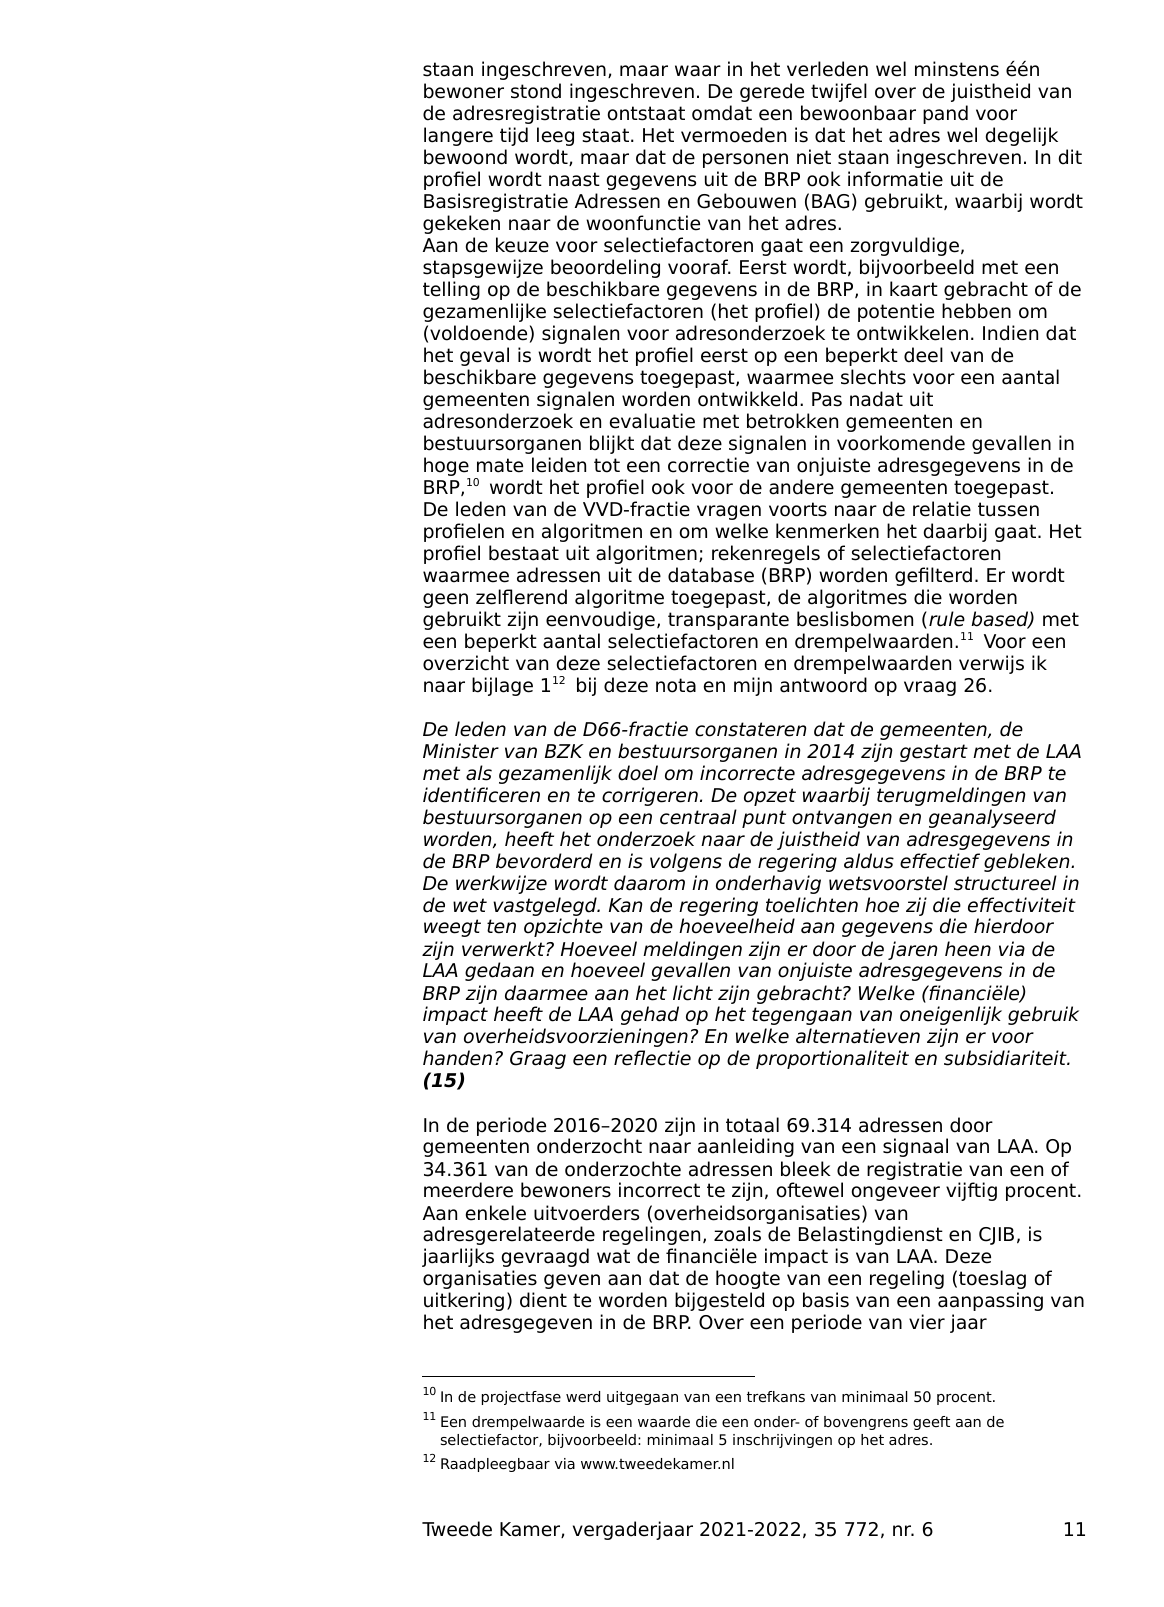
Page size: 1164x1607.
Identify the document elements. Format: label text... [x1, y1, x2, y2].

text Aan de keuze voor selectiefactoren gaat een zorgvuldige, stapsgewijze beoordeling vooraf. Eerst wordt, bijvoorbeeld met een telling op de beschikbare gegevens in de BRP, in kaart gebracht of de gezamenlijke selectiefactoren (het profiel) de potentie hebben om (voldoende) signalen voor adresonderzoek te ontwikkelen. Indien dat het geval is wordt het profiel eerst op een beperkt deel van de beschikbare gegevens toegepast, waarmee slechts voor een aantal gemeenten signalen worden ontwikkeld. Pas nadat uit adresonderzoek en evaluatie met betrokken gemeenten en bestuursorganen blijkt dat deze signalen in voorkomende gevallen in hoge mate leiden tot een correctie van onjuiste adresgegevens in de BRP, wordt het profiel ook voor de andere gemeenten toegepast. [422, 235, 1087, 499]
text De leden van de VVD-fractie vragen voorts naar de relatie tussen profielen en algoritmen en om welke kenmerken het daarbij gaat. Het profiel bestaat uit algoritmen; rekenregels of selectiefactoren waarmee adressen uit de database (BRP) worden gefilterd. Er wordt geen zelflerend algoritme toegepast, de algoritmes die worden gebruikt zijn eenvoudige, transparante beslisbomen (rule based) met een beperkt aantal selectiefactoren en drempelwaarden. Voor een overzicht van deze selectiefactoren en drempelwaarden verwijs ik naar bijlage 1 bij deze nota en mijn antwoord op vraag 26. [422, 499, 1087, 696]
text Raadpleegbaar via www.tweedekamer.nl [422, 1452, 1087, 1474]
text staan ingeschreven, maar waar in het verleden wel minstens één bewoner stond ingeschreven. De gerede twijfel over de juistheid van de adresregistratie ontstaat omdat een bewoonbaar pand voor langere tijd leeg staat. Het vermoeden is dat het adres wel degelijk bewoond wordt, maar dat de personen niet staan ingeschreven. In dit profiel wordt naast gegevens uit de BRP ook informatie uit de Basisregistratie Adressen en Gebouwen (BAG) gebruikt, waarbij wordt gekeken naar de woonfunctie van het adres. [422, 59, 1087, 235]
text Een drempelwaarde is een waarde die een onder- of bovengrens geeft aan de selectiefactor, bijvoorbeeld: minimaal 5 inschrijvingen op het adres. [422, 1410, 1087, 1449]
text In de projectfase werd uitgegaan van een trefkans van minimaal 50 procent. [422, 1385, 1087, 1407]
text De leden van de D66-fractie constateren dat de gemeenten, de Minister van BZK en bestuursorganen in 2014 zijn gestart met de LAA met als gezamenlijk doel om incorrecte adresgegevens in de BRP te identificeren en te corrigeren. De opzet waarbij terugmeldingen van bestuursorganen op een centraal punt ontvangen en geanalyseerd worden, heeft het onderzoek naar de juistheid van adresgegevens in de BRP bevorderd en is volgens de regering aldus effectief gebleken. De werkwijze wordt daarom in onderhavig wetsvoorstel structureel in de wet vastgelegd. Kan de regering toelichten hoe zij die effectiviteit weegt ten opzichte van de hoeveelheid aan gegevens die hierdoor zijn verwerkt? Hoeveel meldingen zijn er door de jaren heen via de LAA gedaan en hoeveel gevallen van onjuiste adresgegevens in de BRP zijn daarmee aan het licht zijn gebracht? Welke (financiële) impact heeft de LAA gehad op het tegengaan van oneigenlijk gebruik van overheidsvoorzieningen? En welke alternatieven zijn er voor handen? Graag een reflectie op de proportionaliteit en subsidiariteit.(15) [422, 719, 1087, 1092]
text In de periode 2016–2020 zijn in totaal 69.314 adressen door gemeenten onderzocht naar aanleiding van een signaal van LAA. Op 34.361 van de onderzochte adressen bleek de registratie van een of meerdere bewoners incorrect te zijn, oftewel ongeveer vijftig procent. Aan enkele uitvoerders (overheidsorganisaties) van adresgerelateerde regelingen, zoals de Belastingdienst en CJIB, is jaarlijks gevraagd wat de financiële impact is van LAA. Deze organisaties geven aan dat de hoogte van een regeling (toeslag of uitkering) dient te worden bijgesteld op basis van een aanpassing van het adresgegeven in de BRP. Over een periode van vier jaar [422, 1114, 1087, 1334]
